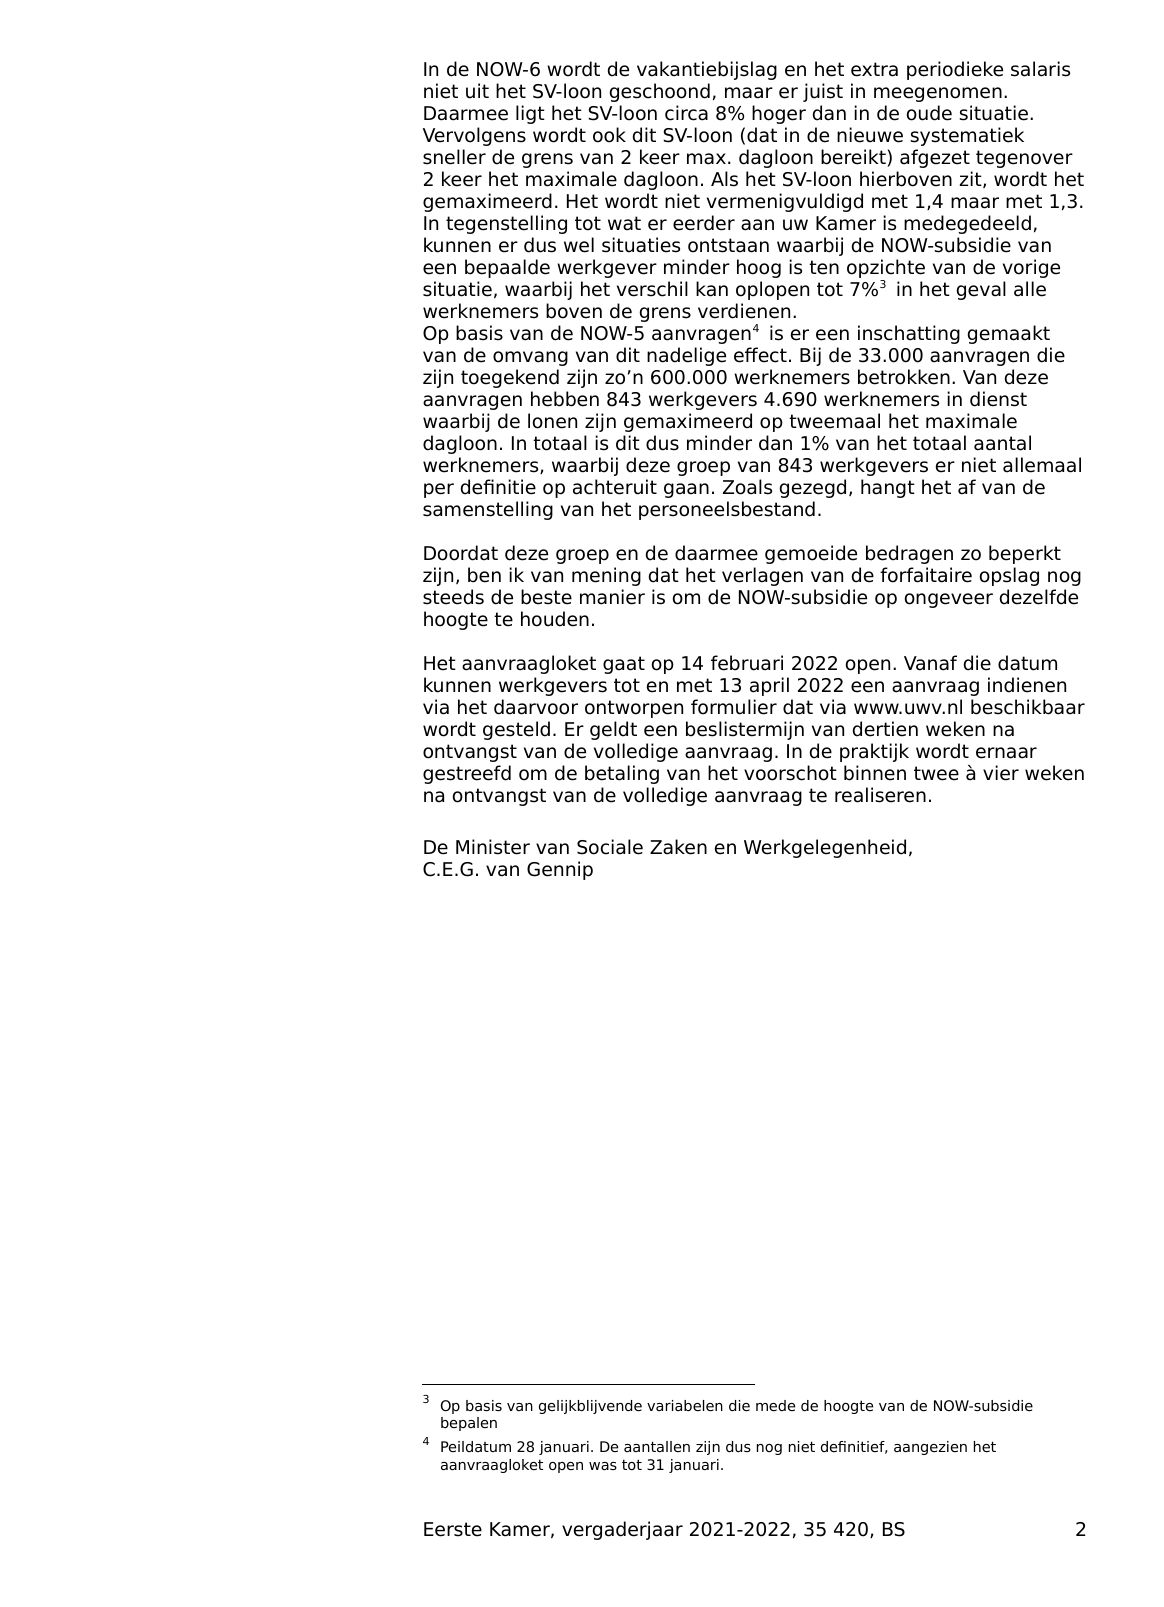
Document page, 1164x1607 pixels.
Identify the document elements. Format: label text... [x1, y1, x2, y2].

text Doordat deze groep en de daarmee gemoeide bedragen zo beperkt zijn, ben ik van mening dat het verlagen van de forfaitaire opslag nog steeds de beste manier is om de NOW-subsidie op ongeveer dezelfde hoogte te houden. [422, 543, 1087, 631]
text In de NOW-6 wordt de vakantiebijslag en het extra periodieke salaris niet uit het SV-loon geschoond, maar er juist in meegenomen. Daarmee ligt het SV-loon circa 8% hoger dan in de oude situatie. Vervolgens wordt ook dit SV-loon (dat in de nieuwe systematiek sneller de grens van 2 keer max. dagloon bereikt) afgezet tegenover 2 keer het maximale dagloon. Als het SV-loon hierboven zit, wordt het gemaximeerd. Het wordt niet vermenigvuldigd met 1,4 maar met 1,3. In tegenstelling tot wat er eerder aan uw Kamer is medegedeeld, kunnen er dus wel situaties ontstaan waarbij de NOW-subsidie van een bepaalde werkgever minder hoog is ten opzichte van de vorige situatie, waarbij het verschil kan oplopen tot 7% in het geval alle werknemers boven de grens verdienen. [422, 59, 1087, 323]
text De Minister van Sociale Zaken en Werkgelegenheid, C.E.G. van Gennip [422, 837, 1087, 881]
text Peildatum 28 januari. De aantallen zijn dus nog niet definitief, aangezien het aanvraagloket open was tot 31 januari. [422, 1435, 1087, 1474]
text Op basis van gelijkblijvende variabelen die mede de hoogte van de NOW-subsidie bepalen [422, 1393, 1087, 1432]
text Op basis van de NOW-5 aanvragen is er een inschatting gemaakt van de omvang van dit nadelige effect. Bij de 33.000 aanvragen die zijn toegekend zijn zo’n 600.000 werknemers betrokken. Van deze aanvragen hebben 843 werkgevers 4.690 werknemers in dienst waarbij de lonen zijn gemaximeerd op tweemaal het maximale dagloon. In totaal is dit dus minder dan 1% van het totaal aantal werknemers, waarbij deze groep van 843 werkgevers er niet allemaal per definitie op achteruit gaan. Zoals gezegd, hangt het af van de samenstelling van het personeelsbestand. [422, 323, 1087, 521]
text Het aanvraagloket gaat op 14 februari 2022 open. Vanaf die datum kunnen werkgevers tot en met 13 april 2022 een aanvraag indienen via het daarvoor ontworpen formulier dat via www.uwv.nl beschikbaar wordt gesteld. Er geldt een beslistermijn van dertien weken na ontvangst van de volledige aanvraag. In de praktijk wordt ernaar gestreefd om de betaling van het voorschot binnen twee à vier weken na ontvangst van de volledige aanvraag te realiseren. [422, 653, 1087, 807]
